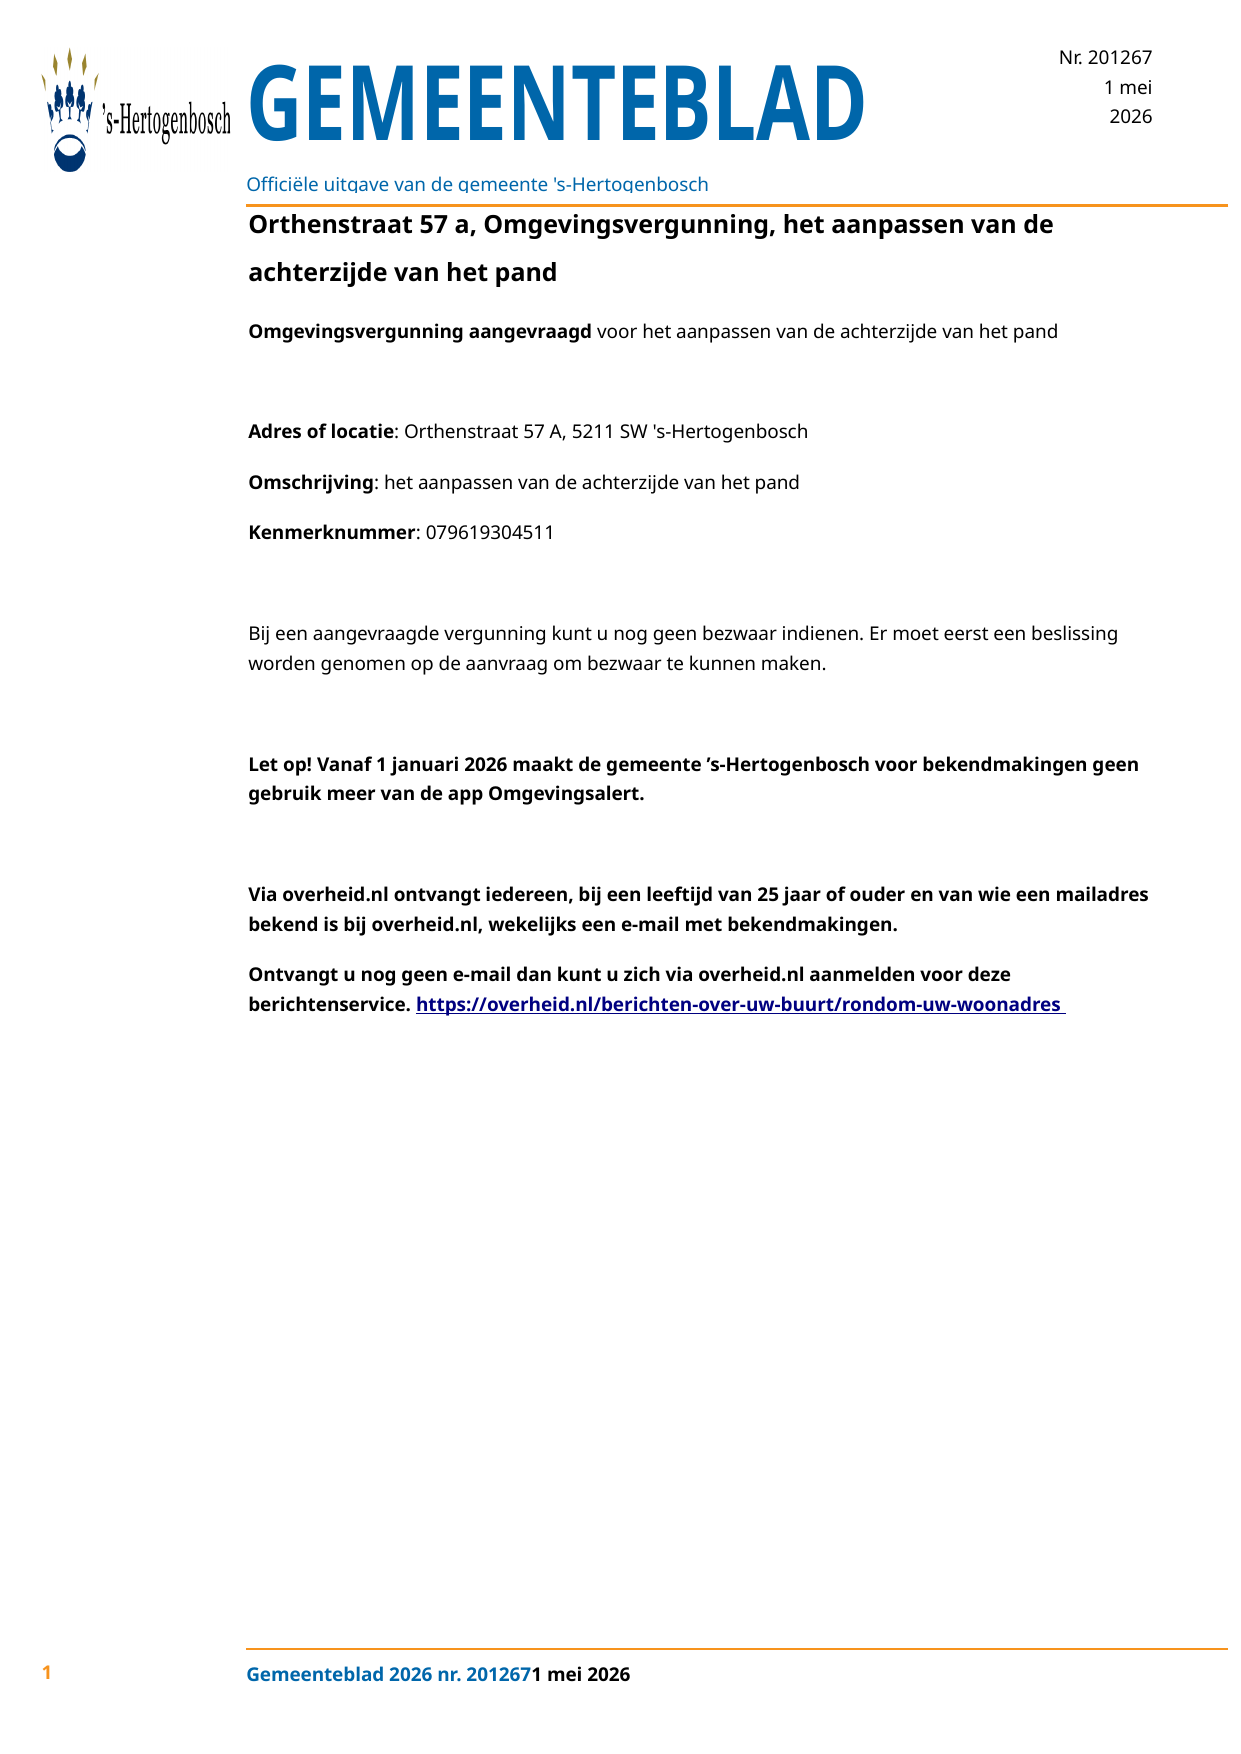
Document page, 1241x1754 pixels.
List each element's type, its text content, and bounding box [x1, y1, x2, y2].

text Omschrijving: het aanpassen van de achterzijde van het pand [248, 469, 1152, 495]
text Kenmerknummer: 079619304511 [248, 519, 1152, 545]
text Via overheid.nl ontvangt iedereen, bij een leeftijd van 25 jaar of ouder en van wie een mailadres bekend is bij overheid.nl, wekelijks een e-mail met bekendmakingen. [248, 881, 1152, 937]
text Omgevingsvergunning aangevraagd voor het aanpassen van de achterzijde van het pand [248, 318, 1152, 344]
text Adres of locatie: Orthenstraat 57 A, 5211 SW 's-Hertogenbosch [248, 419, 1152, 444]
text Bij een aangevraagde vergunning kunt u nog geen bezwaar indienen. Er moet eerst een beslissing worden genomen op de aanvraag om bezwaar te kunnen maken. [248, 620, 1152, 676]
text Let op! Vanaf 1 januari 2026 maakt de gemeente ’s-Hertogenbosch voor bekendmakingen geen gebruik meer van de app Omgevingsalert. [248, 751, 1152, 806]
text Orthenstraat 57 a, Omgevingsvergunning, het aanpassen van de achterzijde van het pand [248, 207, 1152, 288]
picture [41, 47, 231, 172]
text Ontvangt u nog geen e-mail dan kunt u zich via overheid.nl aanmelden voor deze berichtenservice. https://overheid.nl/berichten-over-uw-buurt/rondom-uw-woonadres [248, 961, 1152, 1017]
